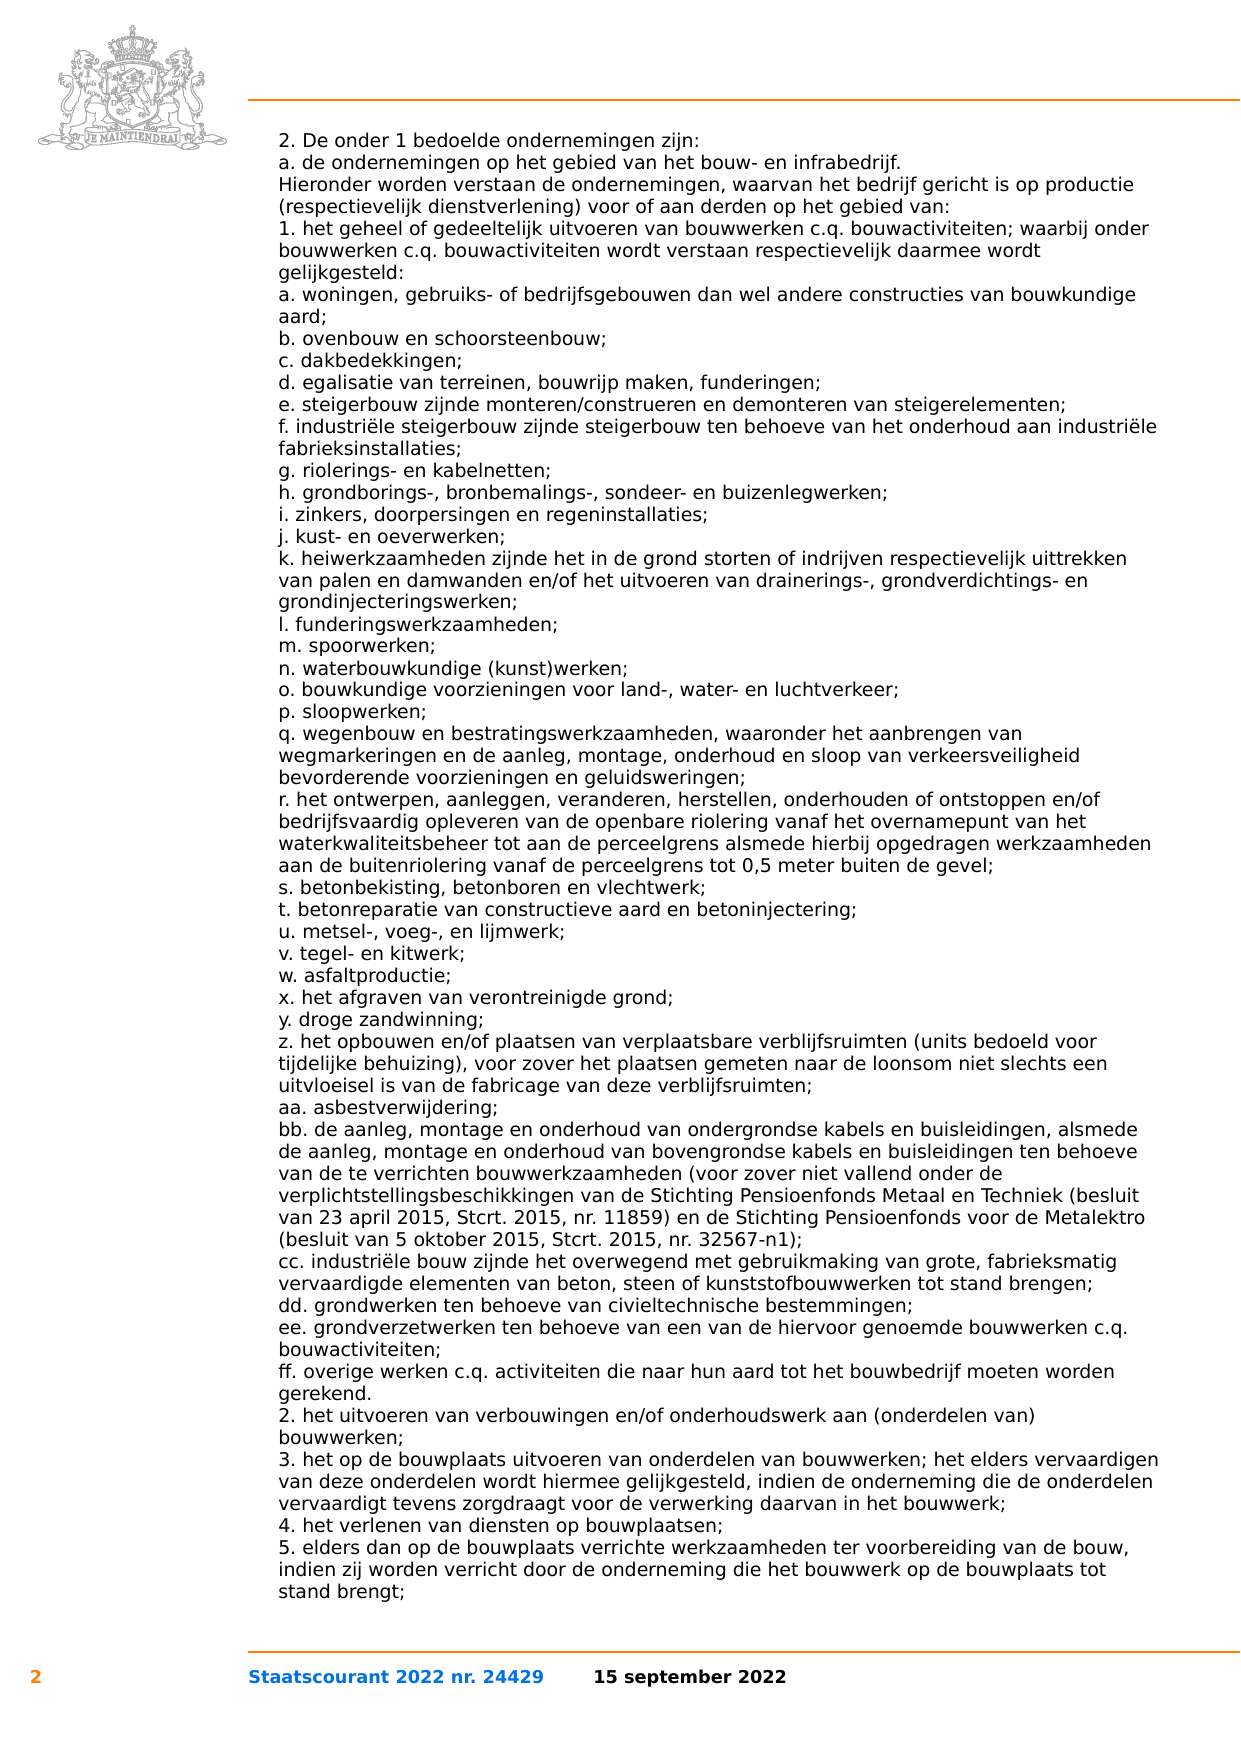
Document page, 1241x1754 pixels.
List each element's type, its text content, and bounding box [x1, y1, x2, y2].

text p. sloopwerken; [278, 701, 1163, 723]
text v. tegel- en kitwerk; [278, 943, 1163, 965]
text a. de ondernemingen op het gebied van het bouw- en infrabedrijf. [278, 152, 1163, 174]
text l. funderingswerkzaamheden; [278, 613, 1163, 635]
text i. zinkers, doorpersingen en regeninstallaties; [278, 503, 1163, 526]
text x. het afgraven van verontreinigde grond; [278, 987, 1163, 1009]
text ee. grondverzetwerken ten behoeve van een van de hiervoor genoemde bouwwerken c.q. bouwactiviteiten; [278, 1317, 1163, 1361]
text c. dakbedekkingen; [278, 350, 1163, 372]
text d. egalisatie van terreinen, bouwrijp maken, funderingen; [278, 372, 1163, 394]
text z. het opbouwen en/of plaatsen van verplaatsbare verblijfsruimten (units bedoeld voor tijdelijke behuizing), voor zover het plaatsen gemeten naar de loonsom niet slechts een uitvloeisel is van de fabricage van deze verblijfsruimten; [278, 1031, 1163, 1097]
text 3. het op de bouwplaats uitvoeren van onderdelen van bouwwerken; het elders vervaardigen van deze onderdelen wordt hiermee gelijkgesteld, indien de onderneming die de onderdelen vervaardigt tevens zorgdraagt voor de verwerking daarvan in het bouwwerk; [278, 1449, 1163, 1514]
text 2. het uitvoeren van verbouwingen en/of onderhoudswerk aan (onderdelen van) bouwwerken; [278, 1405, 1163, 1449]
text m. spoorwerken; [278, 635, 1163, 657]
picture [38, 25, 227, 150]
text cc. industriële bouw zijnde het overwegend met gebruikmaking van grote, fabrieksmatig vervaardigde elementen van beton, steen of kunststofbouwwerken tot stand brengen; [278, 1251, 1163, 1295]
text b. ovenbouw en schoorsteenbouw; [278, 328, 1163, 350]
text w. asfaltproductie; [278, 965, 1163, 987]
text o. bouwkundige voorzieningen voor land-, water- en luchtverkeer; [278, 679, 1163, 701]
text k. heiwerkzaamheden zijnde het in de grond storten of indrijven respectievelijk uittrekken van palen en damwanden en/of het uitvoeren van drainerings-, grondverdichtings- en grondinjecteringswerken; [278, 547, 1163, 613]
text y. droge zandwinning; [278, 1009, 1163, 1031]
text 1. het geheel of gedeeltelijk uitvoeren van bouwwerken c.q. bouwactiviteiten; waarbij onder bouwwerken c.q. bouwactiviteiten wordt verstaan respectievelijk daarmee wordt gelijkgesteld: [278, 218, 1163, 284]
text dd. grondwerken ten behoeve van civieltechnische bestemmingen; [278, 1295, 1163, 1317]
text s. betonbekisting, betonboren en vlechtwerk; [278, 877, 1163, 899]
text 4. het verlenen van diensten op bouwplaatsen; [278, 1514, 1163, 1537]
text f. industriële steigerbouw zijnde steigerbouw ten behoeve van het onderhoud aan industriële fabrieksinstallaties; [278, 416, 1163, 459]
text 2. De onder 1 bedoelde ondernemingen zijn: [278, 130, 1163, 152]
text 5. elders dan op de bouwplaats verrichte werkzaamheden ter voorbereiding van de bouw, indien zij worden verricht door de onderneming die het bouwwerk op de bouwplaats tot stand brengt; [278, 1537, 1163, 1602]
text j. kust- en oeverwerken; [278, 526, 1163, 547]
text g. riolerings- en kabelnetten; [278, 459, 1163, 482]
text r. het ontwerpen, aanleggen, veranderen, herstellen, onderhouden of ontstoppen en/of bedrijfsvaardig opleveren van de openbare riolering vanaf het overnamepunt van het waterkwaliteitsbeheer tot aan de perceelgrens alsmede hierbij opgedragen werkzaamheden aan de buitenriolering vanaf de perceelgrens tot 0,5 meter buiten de gevel; [278, 789, 1163, 877]
text a. woningen, gebruiks- of bedrijfsgebouwen dan wel andere constructies van bouwkundige aard; [278, 284, 1163, 328]
text u. metsel-, voeg-, en lijmwerk; [278, 921, 1163, 943]
text bb. de aanleg, montage en onderhoud van ondergrondse kabels en buisleidingen, alsmede de aanleg, montage en onderhoud van bovengrondse kabels en buisleidingen ten behoeve van de te verrichten bouwwerkzaamheden (voor zover niet vallend onder de verplichtstellingsbeschikkingen van de Stichting Pensioenfonds Metaal en Techniek (besluit van 23 april 2015, Stcrt. 2015, nr. 11859) en de Stichting Pensioenfonds voor de Metalektro (besluit van 5 oktober 2015, Stcrt. 2015, nr. 32567-n1); [278, 1119, 1163, 1251]
text q. wegenbouw en bestratingswerkzaamheden, waaronder het aanbrengen van wegmarkeringen en de aanleg, montage, onderhoud en sloop van verkeersveiligheid bevorderende voorzieningen en geluidsweringen; [278, 723, 1163, 789]
text t. betonreparatie van constructieve aard en betoninjectering; [278, 899, 1163, 921]
text e. steigerbouw zijnde monteren/construeren en demonteren van steigerelementen; [278, 394, 1163, 416]
text aa. asbestverwijdering; [278, 1097, 1163, 1119]
text n. waterbouwkundige (kunst)werken; [278, 657, 1163, 679]
text Hieronder worden verstaan de ondernemingen, waarvan het bedrijf gericht is op productie (respectievelijk dienstverlening) voor of aan derden op het gebied van: [278, 174, 1163, 218]
text ff. overige werken c.q. activiteiten die naar hun aard tot het bouwbedrijf moeten worden gerekend. [278, 1361, 1163, 1405]
text h. grondborings-, bronbemalings-, sondeer- en buizenlegwerken; [278, 482, 1163, 503]
